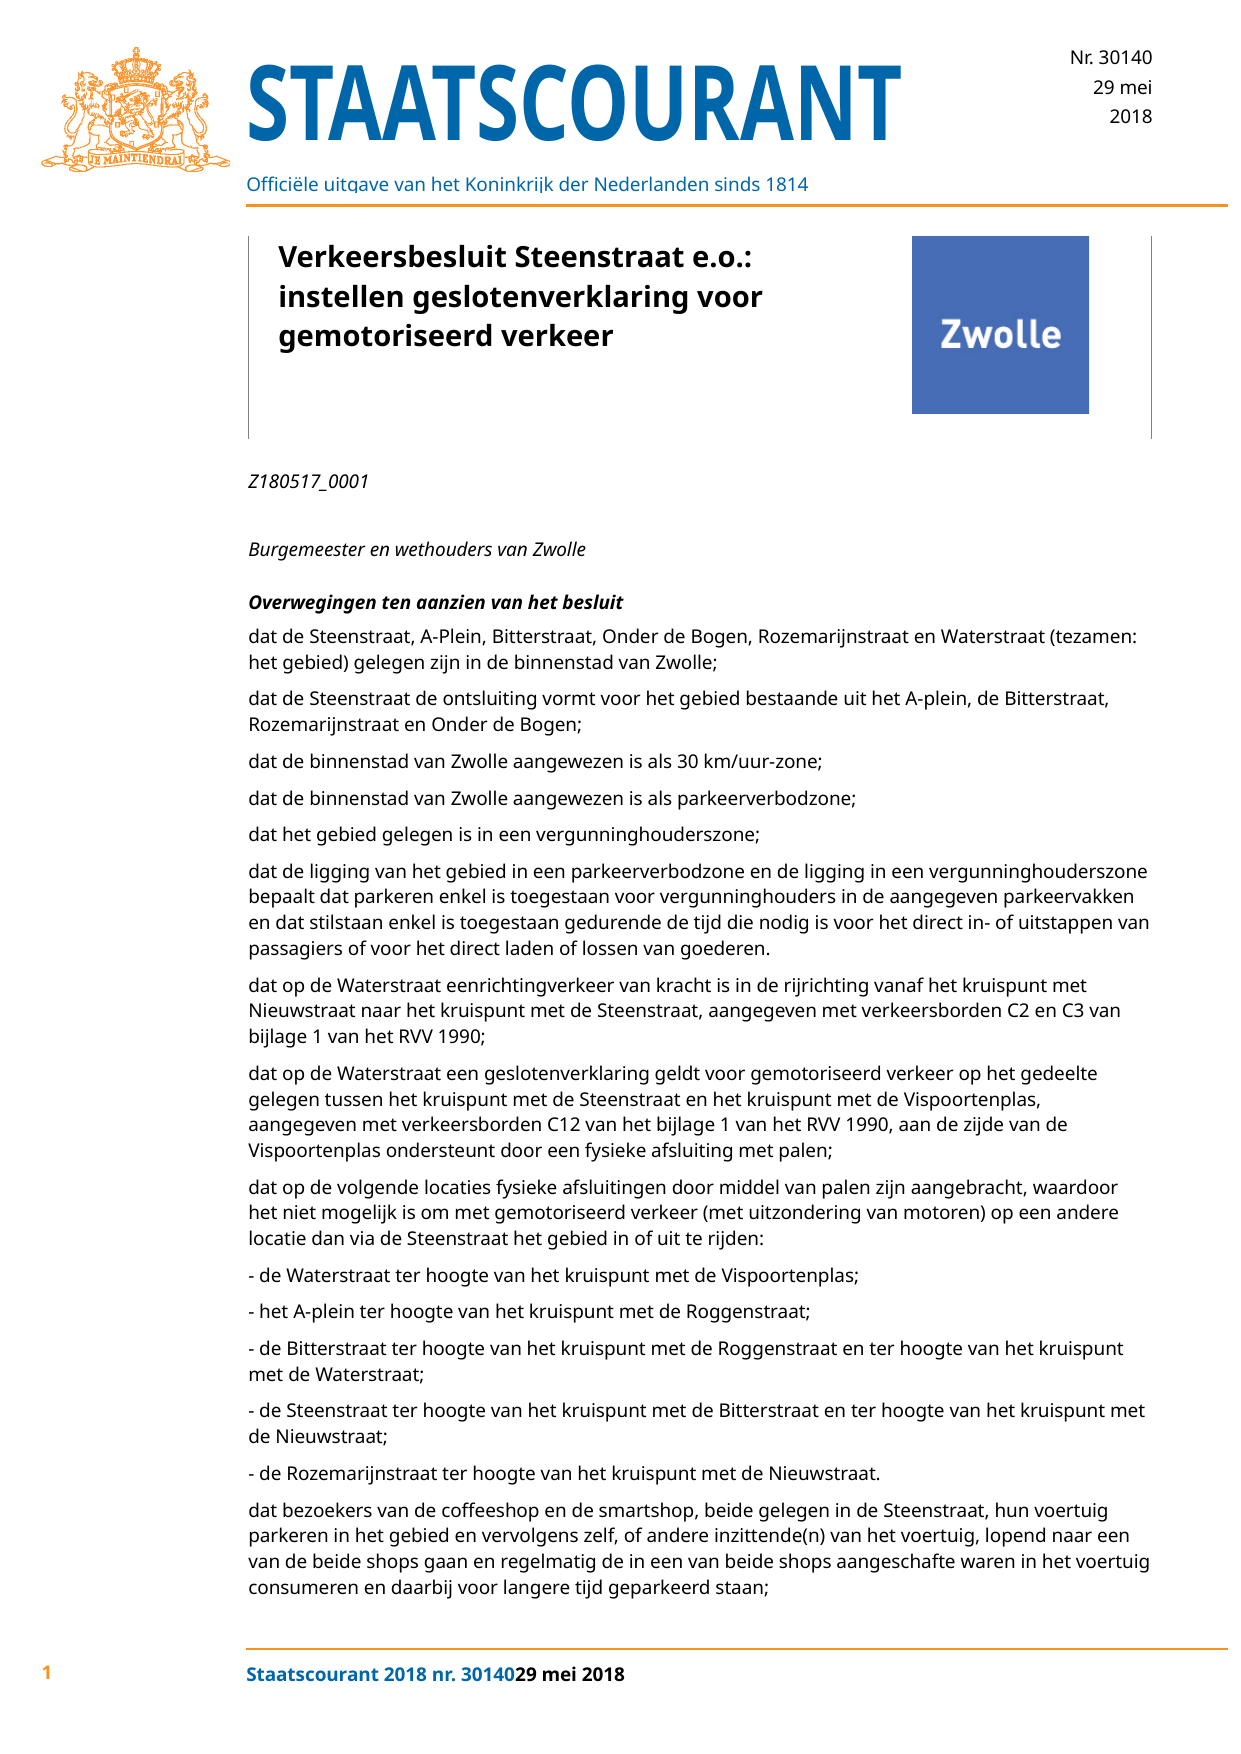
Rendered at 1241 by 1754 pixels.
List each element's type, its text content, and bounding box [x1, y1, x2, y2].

text Overwegingen ten aanzien van het besluit [248, 589, 1152, 615]
text - de Steenstraat ter hoogte van het kruispunt met de Bitterstraat en ter hoogte van het kruispunt met de Nieuwstraat; [248, 1398, 1152, 1449]
picture [912, 236, 1090, 414]
text Burgemeester en wethouders van Zwolle [248, 536, 1152, 562]
table_header Verkeersbesluit Steenstraat e.o.: instellen geslotenverklaring voor gemotoriseerd verkeer [249, 236, 850, 439]
text dat de Steenstraat de ontsluiting vormt voor het gebied bestaande uit het A-plein, de Bitterstraat, Rozemarijnstraat en Onder de Bogen; [248, 686, 1152, 737]
text dat de binnenstad van Zwolle aangewezen is als 30 km/uur-zone; [248, 748, 1152, 774]
text - het A-plein ter hoogte van het kruispunt met de Roggenstraat; [248, 1299, 1152, 1324]
text Z180517_0001 [248, 469, 1152, 494]
text dat op de Waterstraat eenrichtingverkeer van kracht is in de rijrichting vanaf het kruispunt met Nieuwstraat naar het kruispunt met de Steenstraat, aangegeven met verkeersborden C2 en C3 van bijlage 1 van het RVV 1990; [248, 972, 1152, 1049]
text - de Waterstraat ter hoogte van het kruispunt met de Vispoortenplas; [248, 1262, 1152, 1288]
text - de Bitterstraat ter hoogte van het kruispunt met de Roggenstraat en ter hoogte van het kruispunt met de Waterstraat; [248, 1335, 1152, 1387]
text dat de binnenstad van Zwolle aangewezen is als parkeerverbodzone; [248, 785, 1152, 810]
text dat op de volgende locaties fysieke afsluitingen door middel van palen zijn aangebracht, waardoor het niet mogelijk is om met gemotoriseerd verkeer (met uitzondering van motoren) op een andere locatie dan via de Steenstraat het gebied in of uit te rijden: [248, 1174, 1152, 1251]
table_header [850, 414, 1151, 439]
text - de Rozemarijnstraat ter hoogte van het kruispunt met de Nieuwstraat. [248, 1460, 1152, 1486]
picture [41, 47, 231, 172]
table_header [850, 236, 912, 413]
text dat bezoekers van de coffeeshop en de smartshop, beide gelegen in de Steenstraat, hun voertuig parkeren in het gebied en vervolgens zelf, of andere inzittende(n) van het voertuig, lopend naar een van de beide shops gaan en regelmatig de in een van beide shops aangeschafte waren in het voertuig consumeren en daarbij voor langere tijd geparkeerd staan; [248, 1497, 1152, 1600]
text dat het gebied gelegen is in een vergunninghouderszone; [248, 821, 1152, 847]
text dat op de Waterstraat een geslotenverklaring geldt voor gemotoriseerd verkeer op het gedeelte gelegen tussen het kruispunt met de Steenstraat en het kruispunt met de Vispoortenplas, aangegeven met verkeersborden C12 van het bijlage 1 van het RVV 1990, aan de zijde van de Vispoortenplas ondersteunt door een fysieke afsluiting met palen; [248, 1060, 1152, 1163]
text dat de Steenstraat, A-Plein, Bitterstraat, Onder de Bogen, Rozemarijnstraat en Waterstraat (tezamen: het gebied) gelegen zijn in de binnenstad van Zwolle; [248, 623, 1152, 675]
table_header [1090, 236, 1151, 413]
text dat de ligging van het gebied in een parkeerverbodzone en de ligging in een vergunninghouderszone bepaalt dat parkeren enkel is toegestaan voor vergunninghouders in de aangegeven parkeervakken en dat stilstaan enkel is toegestaan gedurende de tijd die nodig is voor het direct in- of uitstappen van passagiers of voor het direct laden of lossen van goederen. [248, 858, 1152, 961]
